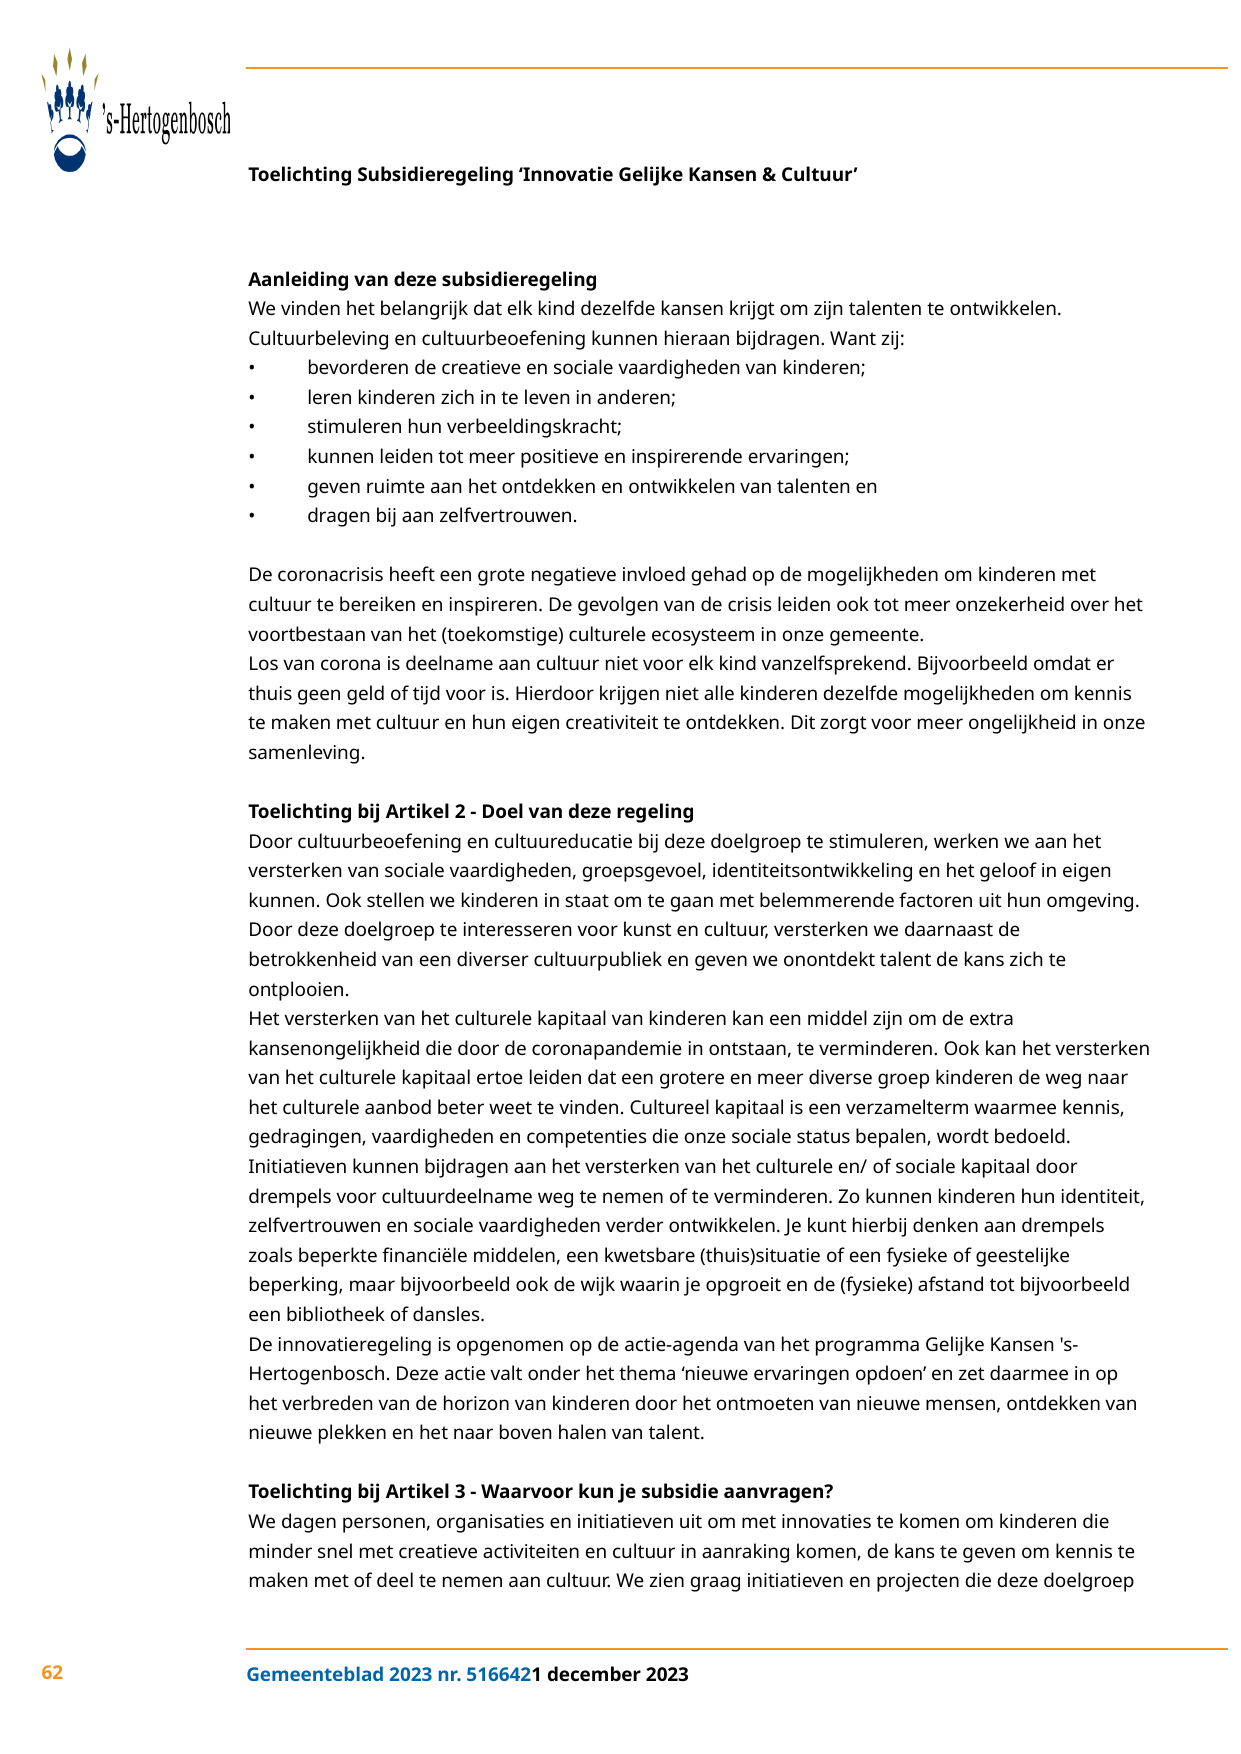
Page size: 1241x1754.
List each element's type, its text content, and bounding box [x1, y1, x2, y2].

list kunnen leiden tot meer positieve en inspirerende ervaringen; [248, 443, 1152, 469]
text De coronacrisis heeft een grote negatieve invloed gehad op de mogelijkheden om kinderen met cultuur te bereiken en inspireren. De gevolgen van de crisis leiden ook tot meer onzekerheid over het voortbestaan van het (toekomstige) culturele ecosysteem in onze gemeente. [248, 562, 1152, 647]
list leren kinderen zich in te leven in anderen; [248, 384, 1152, 410]
picture [41, 47, 231, 172]
text Los van corona is deelname aan cultuur niet voor elk kind vanzelfsprekend. Bijvoorbeeld omdat er thuis geen geld of tijd voor is. Hierdoor krijgen niet alle kinderen dezelfde mogelijkheden om kennis te maken met cultuur en hun eigen creativiteit te ontdekken. Dit zorgt voor meer ongelijkheid in onze samenleving. [248, 650, 1152, 765]
list geven ruimte aan het ontdekken en ontwikkelen van talenten en [248, 473, 1152, 499]
list bevorderen de creatieve en sociale vaardigheden van kinderen; [248, 354, 1152, 380]
text Toelichting bij Artikel 3 - Waarvoor kun je subsidie aanvragen? [248, 1479, 1152, 1504]
list stimuleren hun verbeeldingskracht; [248, 414, 1152, 439]
text Toelichting bij Artikel 2 - Doel van deze regeling [248, 798, 1152, 824]
text Aanleiding van deze subsidieregeling [248, 266, 1152, 292]
text We dagen personen, organisaties en initiatieven uit om met innovaties te komen om kinderen die minder snel met creatieve activiteiten en cultuur in aanraking komen, de kans te geven om kennis te maken met of deel te nemen aan cultuur. We zien graag initiatieven en projecten die deze doelgroep [248, 1508, 1152, 1593]
text Toelichting Subsidieregeling ‘Innovatie Gelijke Kansen & Cultuur’ [248, 161, 1152, 187]
text Door cultuurbeoefening en cultuureducatie bij deze doelgroep te stimuleren, werken we aan het versterken van sociale vaardigheden, groepsgevoel, identiteitsontwikkeling en het geloof in eigen kunnen. Ook stellen we kinderen in staat om te gaan met belemmerende factoren uit hun omgeving. Door deze doelgroep te interesseren voor kunst en cultuur, versterken we daarnaast de betrokkenheid van een diverser cultuurpubliek en geven we onontdekt talent de kans zich te ontplooien. [248, 828, 1152, 1002]
text Het versterken van het culturele kapitaal van kinderen kan een middel zijn om de extra kansenongelijkheid die door de coronapandemie in ontstaan, te verminderen. Ook kan het versterken van het culturele kapitaal ertoe leiden dat een grotere en meer diverse groep kinderen de weg naar het culturele aanbod beter weet te vinden. Cultureel kapitaal is een verzamelterm waarmee kennis, gedragingen, vaardigheden en competenties die onze sociale status bepalen, wordt bedoeld. Initiatieven kunnen bijdragen aan het versterken van het culturele en/ of sociale kapitaal door drempels voor cultuurdeelname weg te nemen of te verminderen. Zo kunnen kinderen hun identiteit, zelfvertrouwen en sociale vaardigheden verder ontwikkelen. Je kunt hierbij denken aan drempels zoals beperkte financiële middelen, een kwetsbare (thuis)situatie of een fysieke of geestelijke beperking, maar bijvoorbeeld ook de wijk waarin je opgroeit en de (fysieke) afstand tot bijvoorbeeld een bibliotheek of dansles. [248, 1005, 1152, 1327]
text We vinden het belangrijk dat elk kind dezelfde kansen krijgt om zijn talenten te ontwikkelen. Cultuurbeleving en cultuurbeoefening kunnen hieraan bijdragen. Want zij: [248, 295, 1152, 351]
list dragen bij aan zelfvertrouwen. [248, 502, 1152, 528]
text De innovatieregeling is opgenomen op de actie-agenda van het programma Gelijke Kansen 's-Hertogenbosch. Deze actie valt onder het thema ‘nieuwe ervaringen opdoen’ en zet daarmee in op het verbreden van de horizon van kinderen door het ontmoeten van nieuwe mensen, ontdekken van nieuwe plekken en het naar boven halen van talent. [248, 1331, 1152, 1445]
